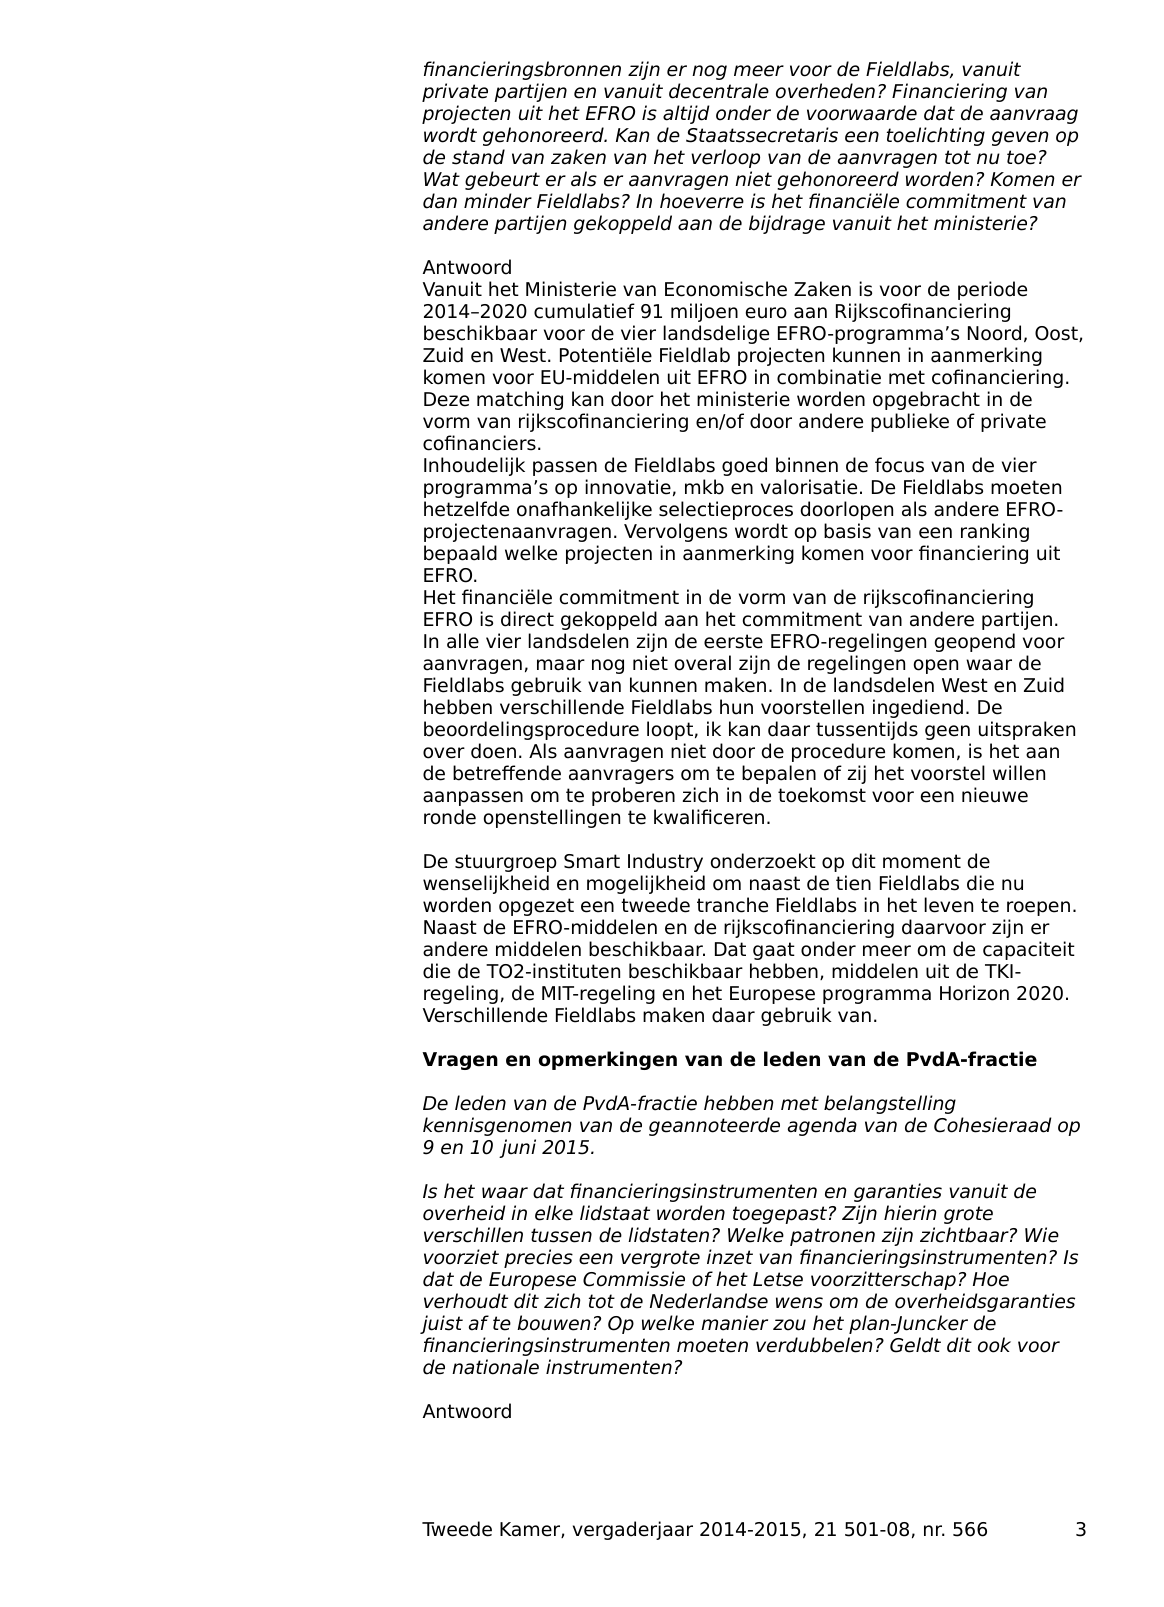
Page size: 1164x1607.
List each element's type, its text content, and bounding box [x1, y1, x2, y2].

text Antwoord [422, 1401, 1087, 1423]
subtitle Vragen en opmerkingen van de leden van de PvdA-fractie [422, 1049, 1087, 1071]
text De stuurgroep Smart Industry onderzoekt op dit moment de wenselijkheid en mogelijkheid om naast de tien Fieldlabs die nu worden opgezet een tweede tranche Fieldlabs in het leven te roepen. Naast de EFRO-middelen en de rijkscofinanciering daarvoor zijn er andere middelen beschikbaar. Dat gaat onder meer om de capaciteit die de TO2-instituten beschikbaar hebben, middelen uit de TKI-regeling, de MIT-regeling en het Europese programma Horizon 2020. Verschillende Fieldlabs maken daar gebruik van. [422, 851, 1087, 1027]
text In alle vier landsdelen zijn de eerste EFRO-regelingen geopend voor aanvragen, maar nog niet overal zijn de regelingen open waar de Fieldlabs gebruik van kunnen maken. In de landsdelen West en Zuid hebben verschillende Fieldlabs hun voorstellen ingediend. De beoordelingsprocedure loopt, ik kan daar tussentijds geen uitspraken over doen. Als aanvragen niet door de procedure komen, is het aan de betreffende aanvragers om te bepalen of zij het voorstel willen aanpassen om te proberen zich in de toekomst voor een nieuwe ronde openstellingen te kwalificeren. [422, 631, 1087, 828]
text Is het waar dat financieringsinstrumenten en garanties vanuit de overheid in elke lidstaat worden toegepast? Zijn hierin grote verschillen tussen de lidstaten? Welke patronen zijn zichtbaar? Wie voorziet precies een vergrote inzet van financieringsinstrumenten? Is dat de Europese Commissie of het Letse voorzitterschap? Hoe verhoudt dit zich tot de Nederlandse wens om de overheidsgaranties juist af te bouwen? Op welke manier zou het plan-Juncker de financieringsinstrumenten moeten verdubbelen? Geldt dit ook voor de nationale instrumenten? [422, 1181, 1087, 1379]
text financieringsbronnen zijn er nog meer voor de Fieldlabs, vanuit private partijen en vanuit decentrale overheden? Financiering van projecten uit het EFRO is altijd onder de voorwaarde dat de aanvraag wordt gehonoreerd. Kan de Staatssecretaris een toelichting geven op de stand van zaken van het verloop van de aanvragen tot nu toe? Wat gebeurt er als er aanvragen niet gehonoreerd worden? Komen er dan minder Fieldlabs? In hoeverre is het financiële commitment van andere partijen gekoppeld aan de bijdrage vanuit het ministerie? [422, 59, 1087, 235]
text Antwoord [422, 257, 1087, 279]
text Inhoudelijk passen de Fieldlabs goed binnen de focus van de vier programma’s op innovatie, mkb en valorisatie. De Fieldlabs moeten hetzelfde onafhankelijke selectieproces doorlopen als andere EFRO-projectenaanvragen. Vervolgens wordt op basis van een ranking bepaald welke projecten in aanmerking komen voor financiering uit EFRO. [422, 455, 1087, 587]
text De leden van de PvdA-fractie hebben met belangstelling kennisgenomen van de geannoteerde agenda van de Cohesieraad op 9 en 10 juni 2015. [422, 1093, 1087, 1159]
text Vanuit het Ministerie van Economische Zaken is voor de periode 2014–2020 cumulatief 91 miljoen euro aan Rijkscofinanciering beschikbaar voor de vier landsdelige EFRO-programma’s Noord, Oost, Zuid en West. Potentiële Fieldlab projecten kunnen in aanmerking komen voor EU-middelen uit EFRO in combinatie met cofinanciering. Deze matching kan door het ministerie worden opgebracht in de vorm van rijkscofinanciering en/of door andere publieke of private cofinanciers. [422, 279, 1087, 455]
text Het financiële commitment in de vorm van de rijkscofinanciering EFRO is direct gekoppeld aan het commitment van andere partijen. [422, 587, 1087, 631]
